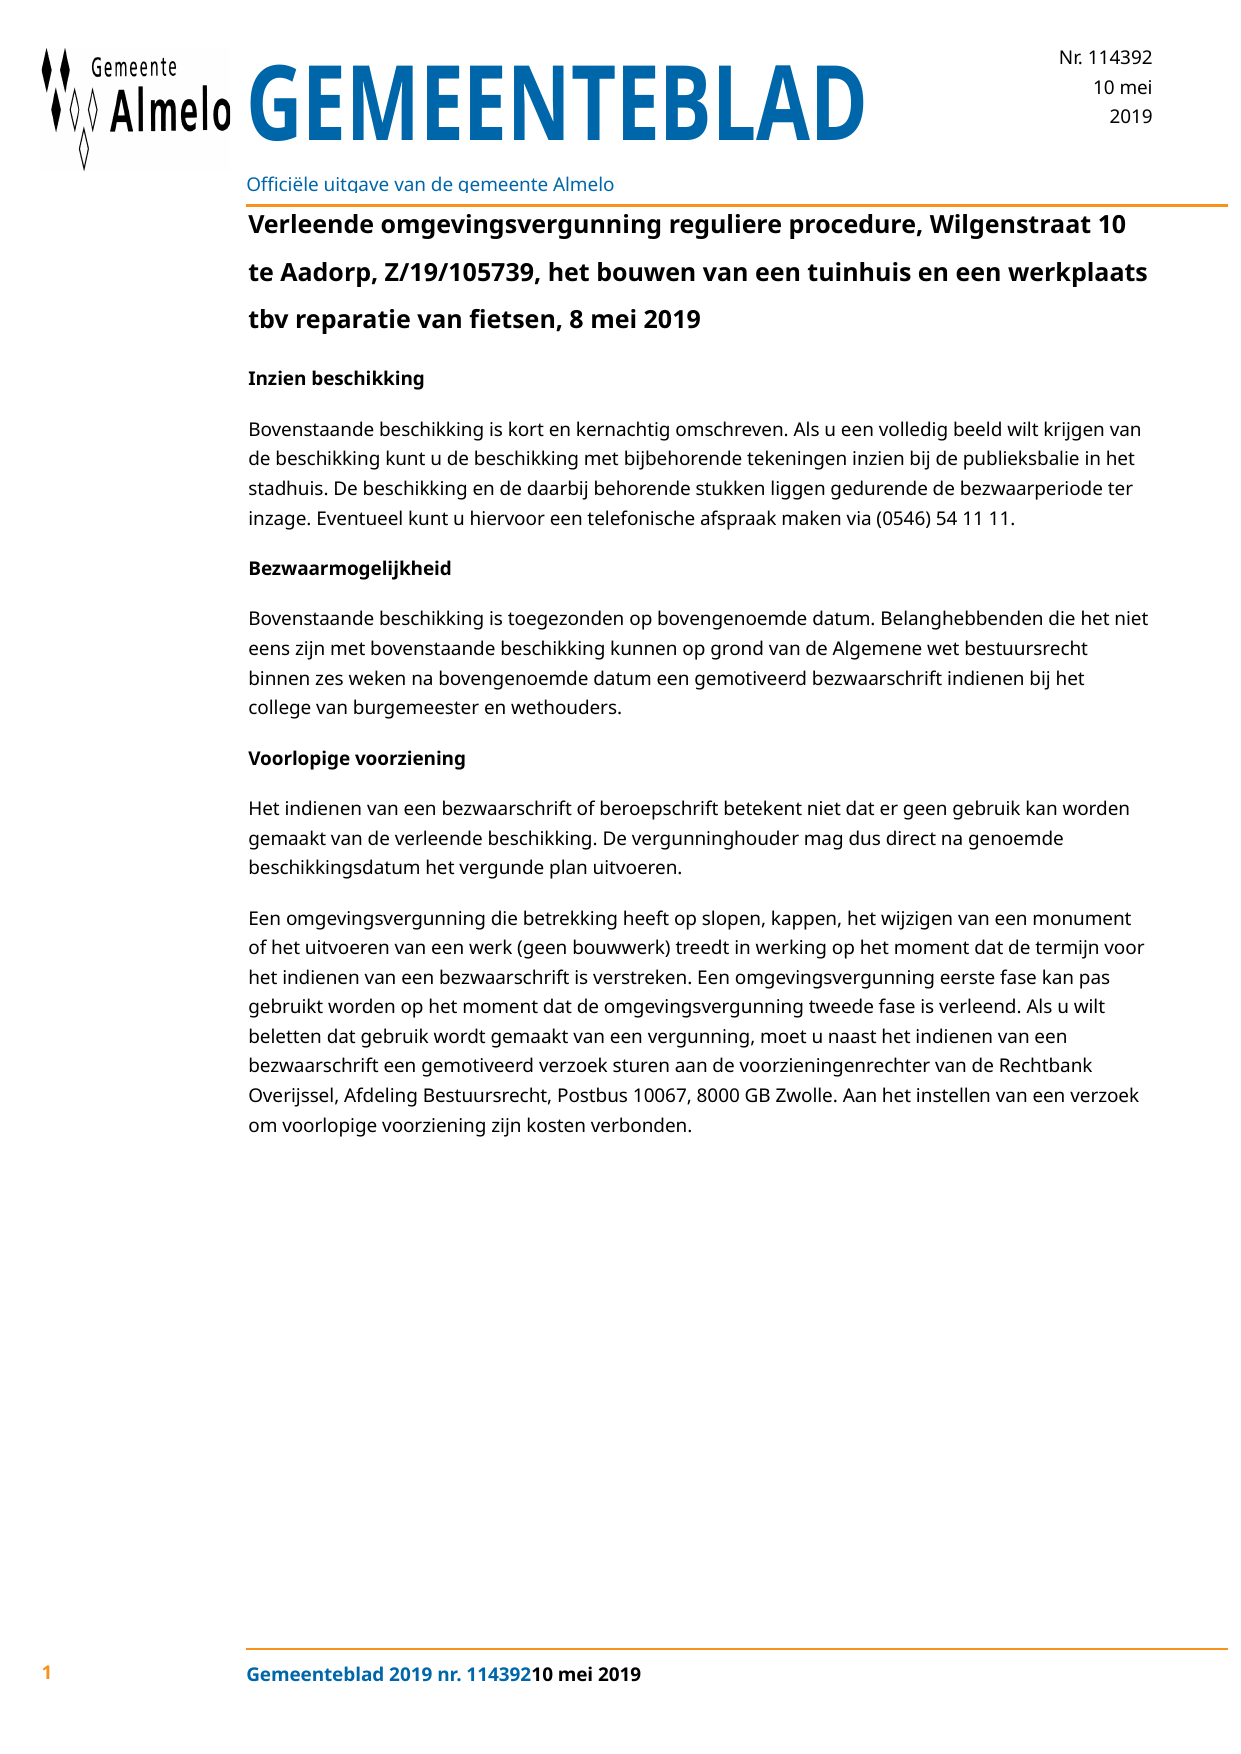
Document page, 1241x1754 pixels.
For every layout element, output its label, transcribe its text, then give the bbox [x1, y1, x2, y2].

text Bovenstaande beschikking is kort en kernachtig omschreven. Als u een volledig beeld wilt krijgen van de beschikking kunt u de beschikking met bijbehorende tekeningen inzien bij de publieksbalie in het stadhuis. De beschikking en de daarbij behorende stukken liggen gedurende de bezwaarperiode ter inzage. Eventueel kunt u hiervoor een telefonische afspraak maken via (0546) 54 11 11. [248, 416, 1152, 530]
text Een omgevingsvergunning die betrekking heeft op slopen, kappen, het wijzigen van een monument of het uitvoeren van een werk (geen bouwwerk) treedt in werking op het moment dat de termijn voor het indienen van een bezwaarschrift is verstreken. Een omgevingsvergunning eerste fase kan pas gebruikt worden op het moment dat de omgevingsvergunning tweede fase is verleend. Als u wilt beletten dat gebruik wordt gemaakt van een vergunning, moet u naast het indienen van een bezwaarschrift een gemotiveerd verzoek sturen aan de voorzieningenrechter van de Rechtbank Overijssel, Afdeling Bestuursrecht, Postbus 10067, 8000 GB Zwolle. Aan het instellen van een verzoek om voorlopige voorziening zijn kosten verbonden. [248, 905, 1152, 1137]
text Het indienen van een bezwaarschrift of beroepschrift betekent niet dat er geen gebruik kan worden gemaakt van de verleende beschikking. De vergunninghouder mag dus direct na genoemde beschikkingsdatum het vergunde plan uitvoeren. [248, 795, 1152, 880]
text Inzien beschikking [248, 366, 1152, 391]
text Bezwaarmogelijkheid [248, 555, 1152, 581]
text Bovenstaande beschikking is toegezonden op bovengenoemde datum. Belanghebbenden die het niet eens zijn met bovenstaande beschikking kunnen op grond van de Algemene wet bestuursrecht binnen zes weken na bovengenoemde datum een gemotiveerd bezwaarschrift indienen bij het college van burgemeester en wethouders. [248, 606, 1152, 720]
text Verleende omgevingsvergunning reguliere procedure, Wilgenstraat 10 te Aadorp, Z/19/105739, het bouwen van een tuinhuis en een werkplaats tbv reparatie van fietsen, 8 mei 2019 [248, 207, 1152, 336]
text Voorlopige voorziening [248, 745, 1152, 770]
picture [41, 47, 231, 172]
